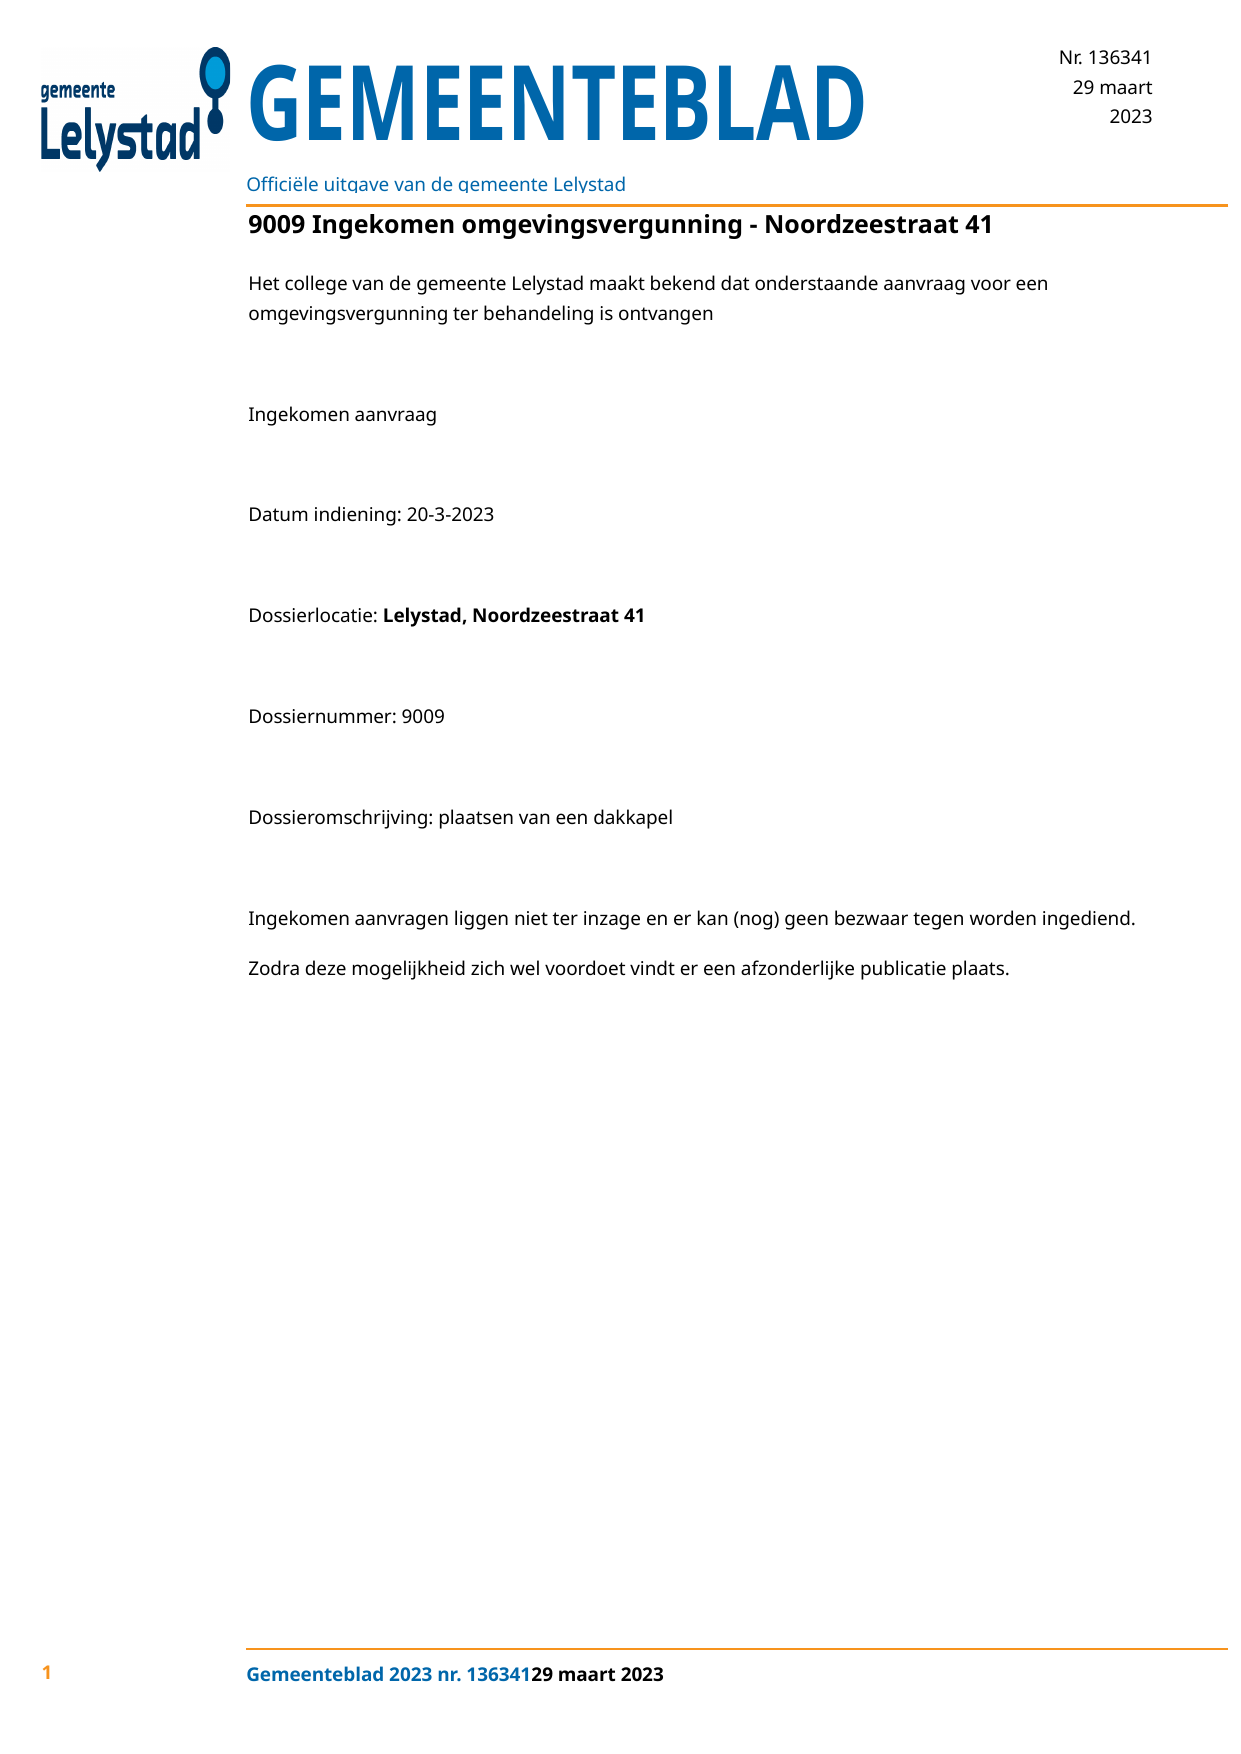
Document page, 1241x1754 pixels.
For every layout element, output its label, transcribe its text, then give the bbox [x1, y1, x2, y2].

text Ingekomen aanvraag [248, 401, 1152, 426]
text Dossierlocatie: Lelystad, Noordzeestraat 41 [248, 602, 1152, 628]
text 9009 Ingekomen omgevingsvergunning - Noordzeestraat 41 [248, 207, 1152, 241]
text Zodra deze mogelijkheid zich wel voordoet vindt er een afzonderlijke publicatie plaats. [248, 955, 1152, 981]
text Ingekomen aanvragen liggen niet ter inzage en er kan (nog) geen bezwaar tegen worden ingediend. [248, 905, 1152, 931]
text Dossieromschrijving: plaatsen van een dakkapel [248, 804, 1152, 830]
picture [41, 47, 231, 172]
text Datum indiening: 20-3-2023 [248, 502, 1152, 527]
text Het college van de gemeente Lelystad maakt bekend dat onderstaande aanvraag voor een omgevingsvergunning ter behandeling is ontvangen [248, 270, 1152, 326]
text Dossiernummer: 9009 [248, 703, 1152, 729]
